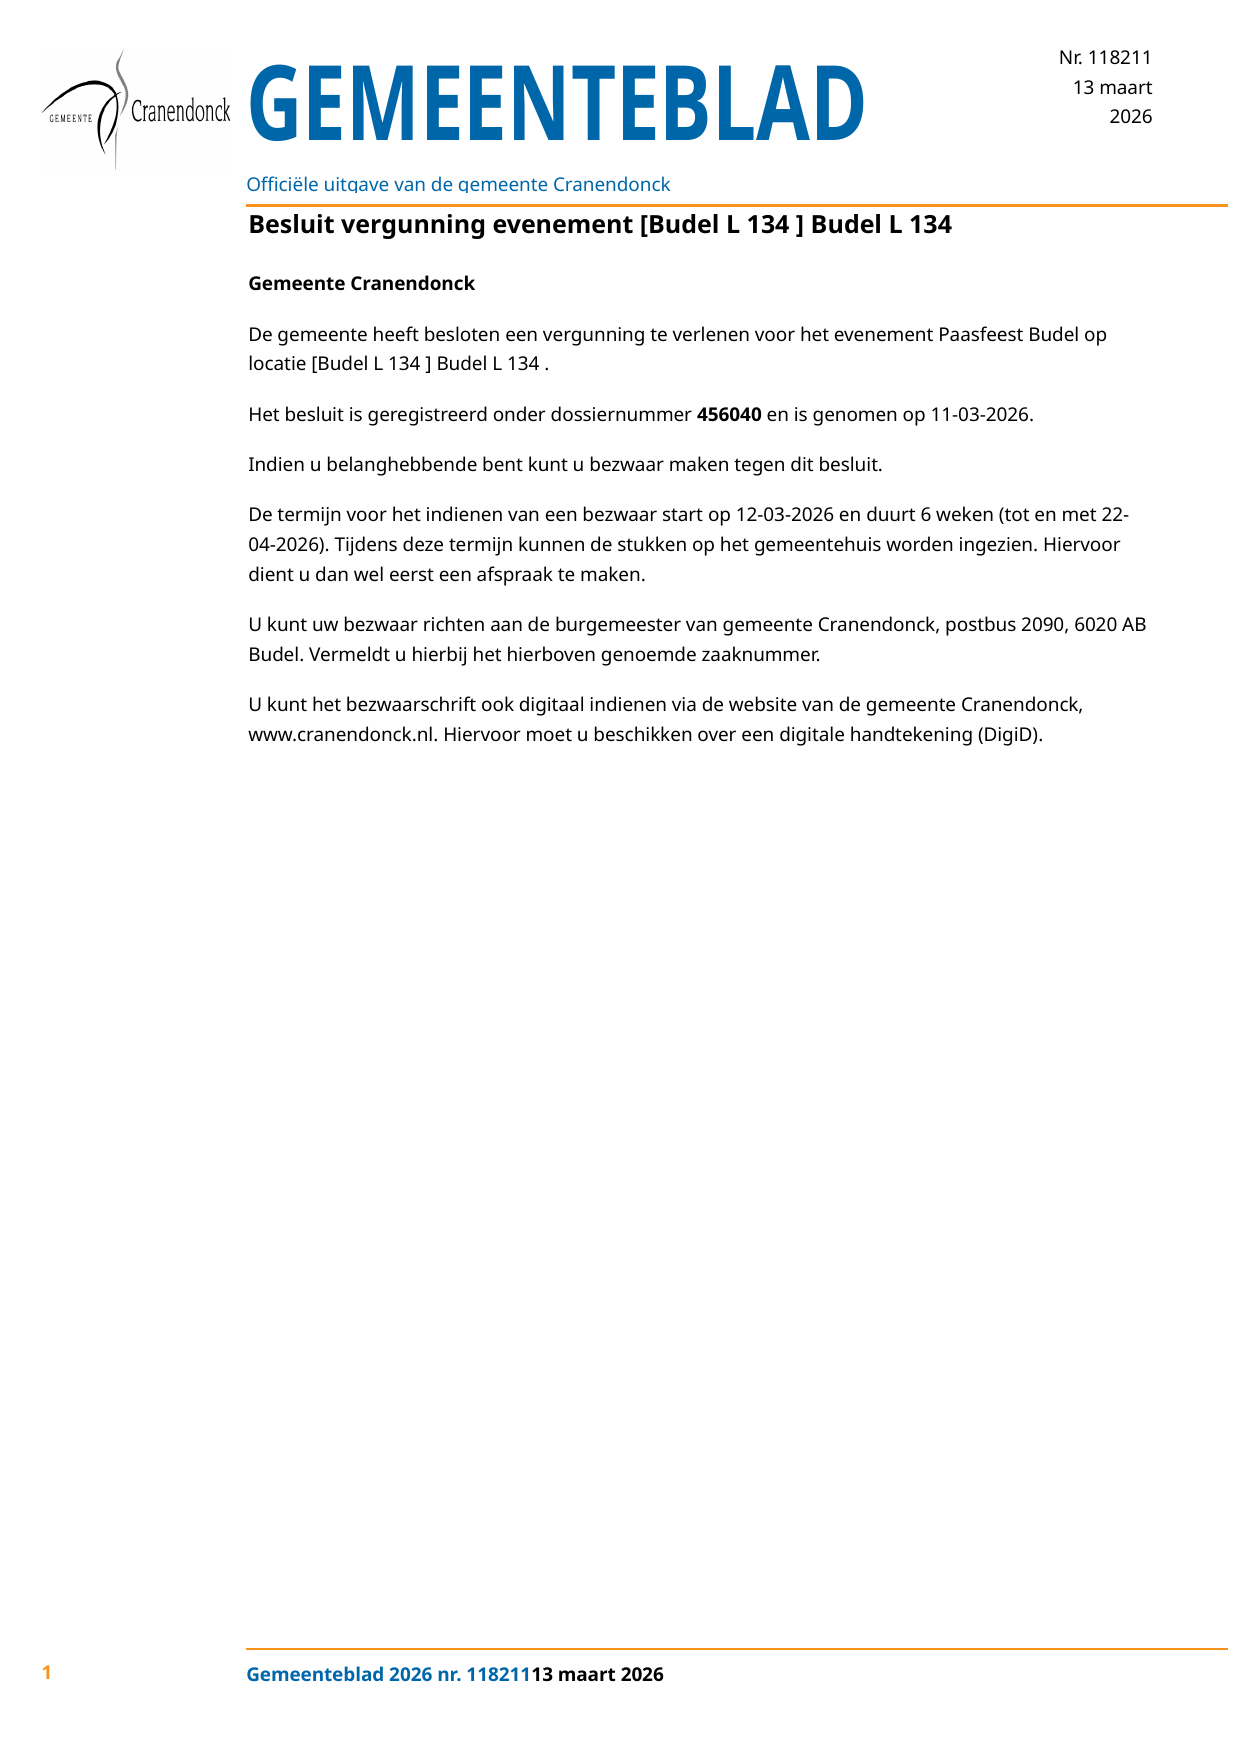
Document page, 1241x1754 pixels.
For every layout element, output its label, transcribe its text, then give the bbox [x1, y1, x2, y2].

text Gemeente Cranendonck [248, 270, 1152, 296]
text U kunt uw bezwaar richten aan de burgemeester van gemeente Cranendonck, postbus 2090, 6020 AB Budel. Vermeldt u hierbij het hierboven genoemde zaaknummer. [248, 611, 1152, 666]
text U kunt het bezwaarschrift ook digitaal indienen via de website van de gemeente Cranendonck, www.cranendonck.nl. Hiervoor moet u beschikken over een digitale handtekening (DigiD). [248, 691, 1152, 746]
text Het besluit is geregistreerd onder dossiernummer 456040 en is genomen op 11-03-2026. [248, 401, 1152, 426]
text De gemeente heeft besloten een vergunning te verlenen voor het evenement Paasfeest Budel op locatie [Budel L 134 ] Budel L 134 . [248, 321, 1152, 376]
text De termijn voor het indienen van een bezwaar start op 12-03-2026 en duurt 6 weken (tot en met 22-04-2026). Tijdens deze termijn kunnen de stukken op het gemeentehuis worden ingezien. Hiervoor dient u dan wel eerst een afspraak te maken. [248, 502, 1152, 586]
text Besluit vergunning evenement [Budel L 134 ] Budel L 134 [248, 207, 1152, 241]
picture [41, 47, 231, 172]
text Indien u belanghebbende bent kunt u bezwaar maken tegen dit besluit. [248, 451, 1152, 477]
